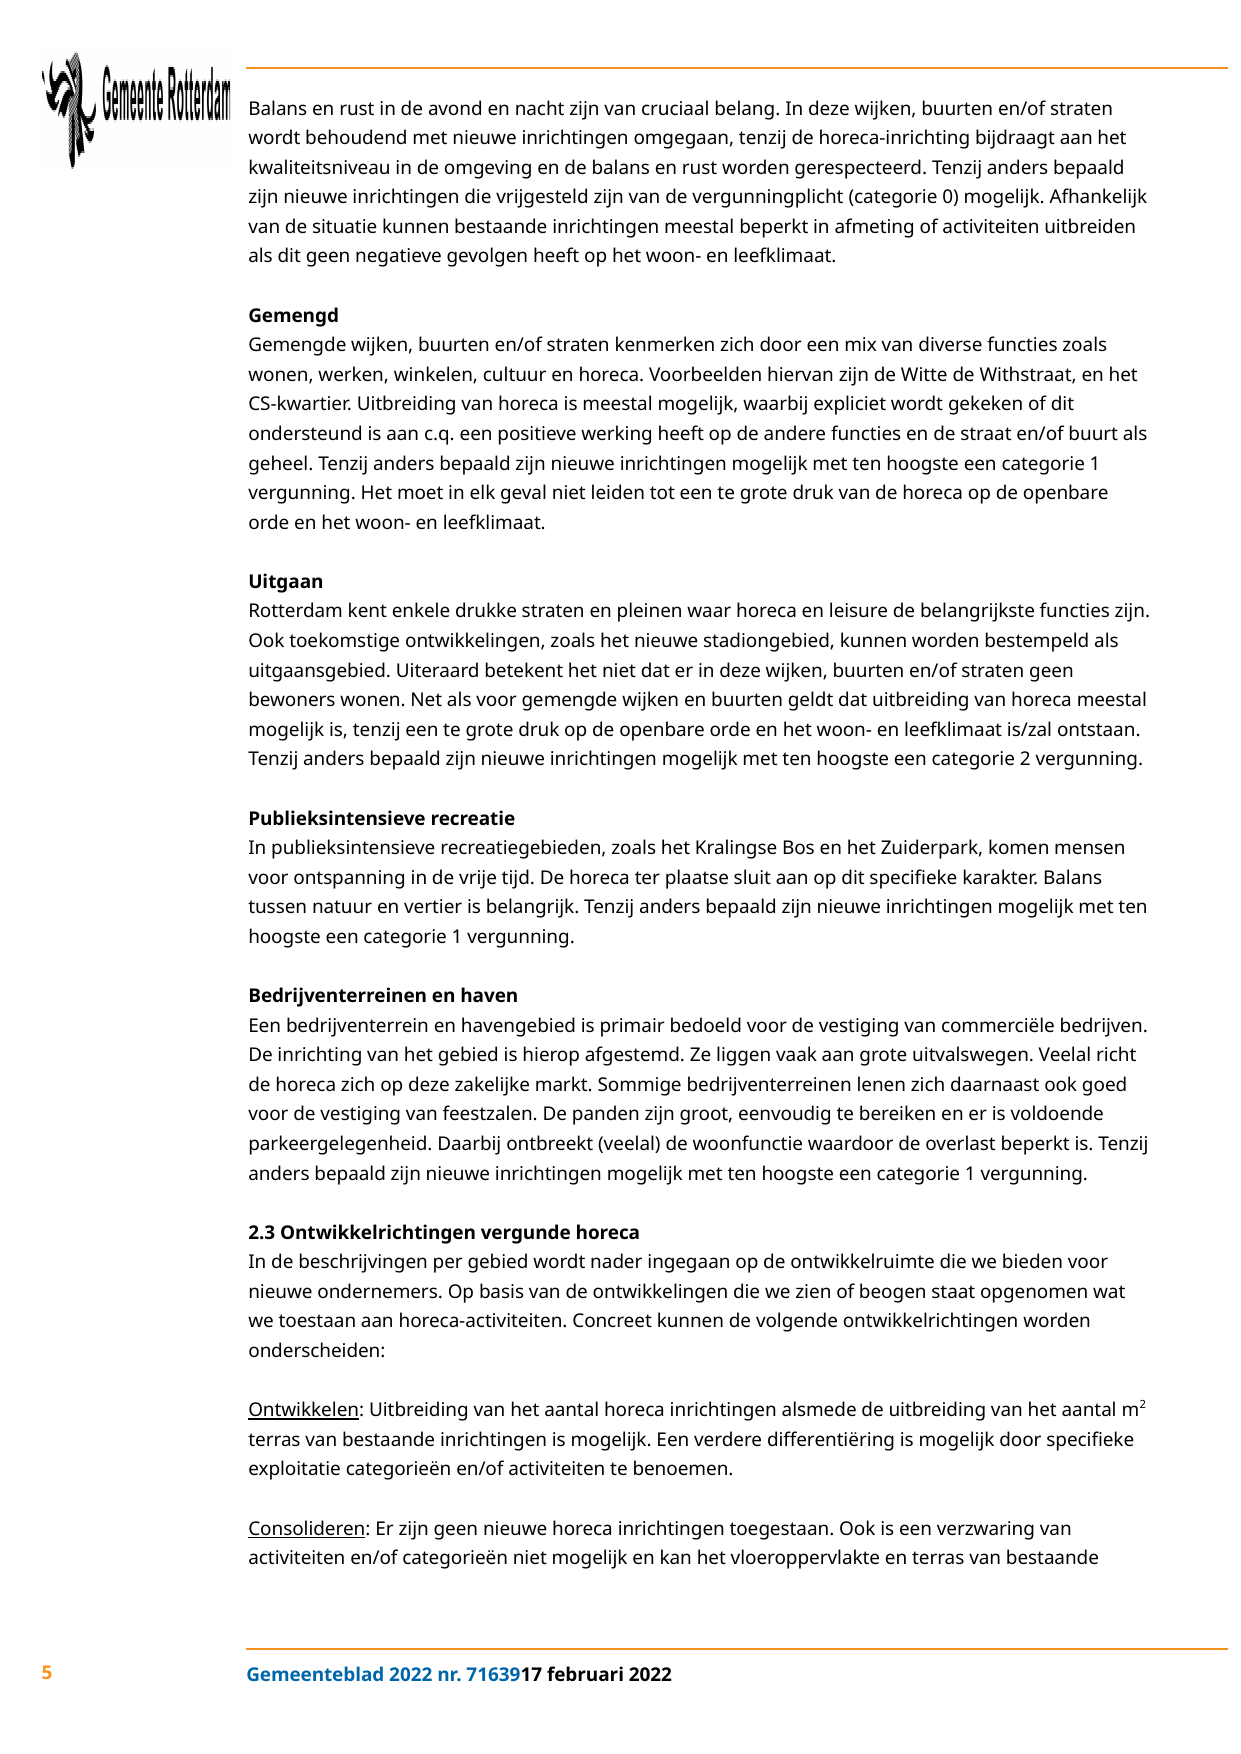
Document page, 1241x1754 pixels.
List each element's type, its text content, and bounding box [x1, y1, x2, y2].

text In de beschrijvingen per gebied wordt nader ingegaan op de ontwikkelruimte die we bieden voor nieuwe ondernemers. Op basis van de ontwikkelingen die we zien of beogen staat opgenomen wat we toestaan aan horeca-activiteiten. Concreet kunnen de volgende ontwikkelrichtingen worden onderscheiden: [248, 1248, 1152, 1363]
text Consolideren: Er zijn geen nieuwe horeca inrichtingen toegestaan. Ook is een verzwaring van activiteiten en/of categorieën niet mogelijk en kan het vloeroppervlakte en terras van bestaande [248, 1515, 1152, 1570]
text Gemengd [248, 302, 1152, 328]
text Uitgaan [248, 568, 1152, 594]
text Gemengde wijken, buurten en/of straten kenmerken zich door een mix van diverse functies zoals wonen, werken, winkelen, cultuur en horeca. Voorbeelden hiervan zijn de Witte de Withstraat, en het CS-kwartier. Uitbreiding van horeca is meestal mogelijk, waarbij expliciet wordt gekeken of dit ondersteund is aan c.q. een positieve werking heeft op de andere functies en de straat en/of buurt als geheel. Tenzij anders bepaald zijn nieuwe inrichtingen mogelijk met ten hoogste een categorie 1 vergunning. Het moet in elk geval niet leiden tot een te grote druk van de horeca op de openbare orde en het woon- en leefklimaat. [248, 331, 1152, 535]
text Balans en rust in de avond en nacht zijn van cruciaal belang. In deze wijken, buurten en/of straten wordt behoudend met nieuwe inrichtingen omgegaan, tenzij de horeca-inrichting bijdraagt aan het kwaliteitsniveau in de omgeving en de balans en rust worden gerespecteerd. Tenzij anders bepaald zijn nieuwe inrichtingen die vrijgesteld zijn van de vergunningplicht (categorie 0) mogelijk. Afhankelijk van de situatie kunnen bestaande inrichtingen meestal beperkt in afmeting of activiteiten uitbreiden als dit geen negatieve gevolgen heeft op het woon- en leefklimaat. [248, 95, 1152, 268]
text In publieksintensieve recreatiegebieden, zoals het Kralingse Bos en het Zuiderpark, komen mensen voor ontspanning in de vrije tijd. De horeca ter plaatse sluit aan op dit specifieke karakter. Balans tussen natuur en vertier is belangrijk. Tenzij anders bepaald zijn nieuwe inrichtingen mogelijk met ten hoogste een categorie 1 vergunning. [248, 834, 1152, 949]
text Publieksintensieve recreatie [248, 805, 1152, 831]
text 2.3 Ontwikkelrichtingen vergunde horeca [248, 1219, 1152, 1245]
text Rotterdam kent enkele drukke straten en pleinen waar horeca en leisure de belangrijkste functies zijn. Ook toekomstige ontwikkelingen, zoals het nieuwe stadiongebied, kunnen worden bestempeld als uitgaansgebied. Uiteraard betekent het niet dat er in deze wijken, buurten en/of straten geen bewoners wonen. Net als voor gemengde wijken en buurten geldt dat uitbreiding van horeca meestal mogelijk is, tenzij een te grote druk op de openbare orde en het woon- en leefklimaat is/zal ontstaan. Tenzij anders bepaald zijn nieuwe inrichtingen mogelijk met ten hoogste een categorie 2 vergunning. [248, 598, 1152, 771]
text Ontwikkelen: Uitbreiding van het aantal horeca inrichtingen alsmede de uitbreiding van het aantal m2 terras van bestaande inrichtingen is mogelijk. Een verdere differentiëring is mogelijk door specifieke exploitatie categorieën en/of activiteiten te benoemen. [248, 1396, 1152, 1481]
text Bedrijventerreinen en haven [248, 982, 1152, 1008]
picture [41, 47, 231, 172]
text Een bedrijventerrein en havengebied is primair bedoeld voor de vestiging van commerciële bedrijven. De inrichting van het gebied is hierop afgestemd. Ze liggen vaak aan grote uitvalswegen. Veelal richt de horeca zich op deze zakelijke markt. Sommige bedrijventerreinen lenen zich daarnaast ook goed voor de vestiging van feestzalen. De panden zijn groot, eenvoudig te bereiken en er is voldoende parkeergelegenheid. Daarbij ontbreekt (veelal) de woonfunctie waardoor de overlast beperkt is. Tenzij anders bepaald zijn nieuwe inrichtingen mogelijk met ten hoogste een categorie 1 vergunning. [248, 1012, 1152, 1186]
